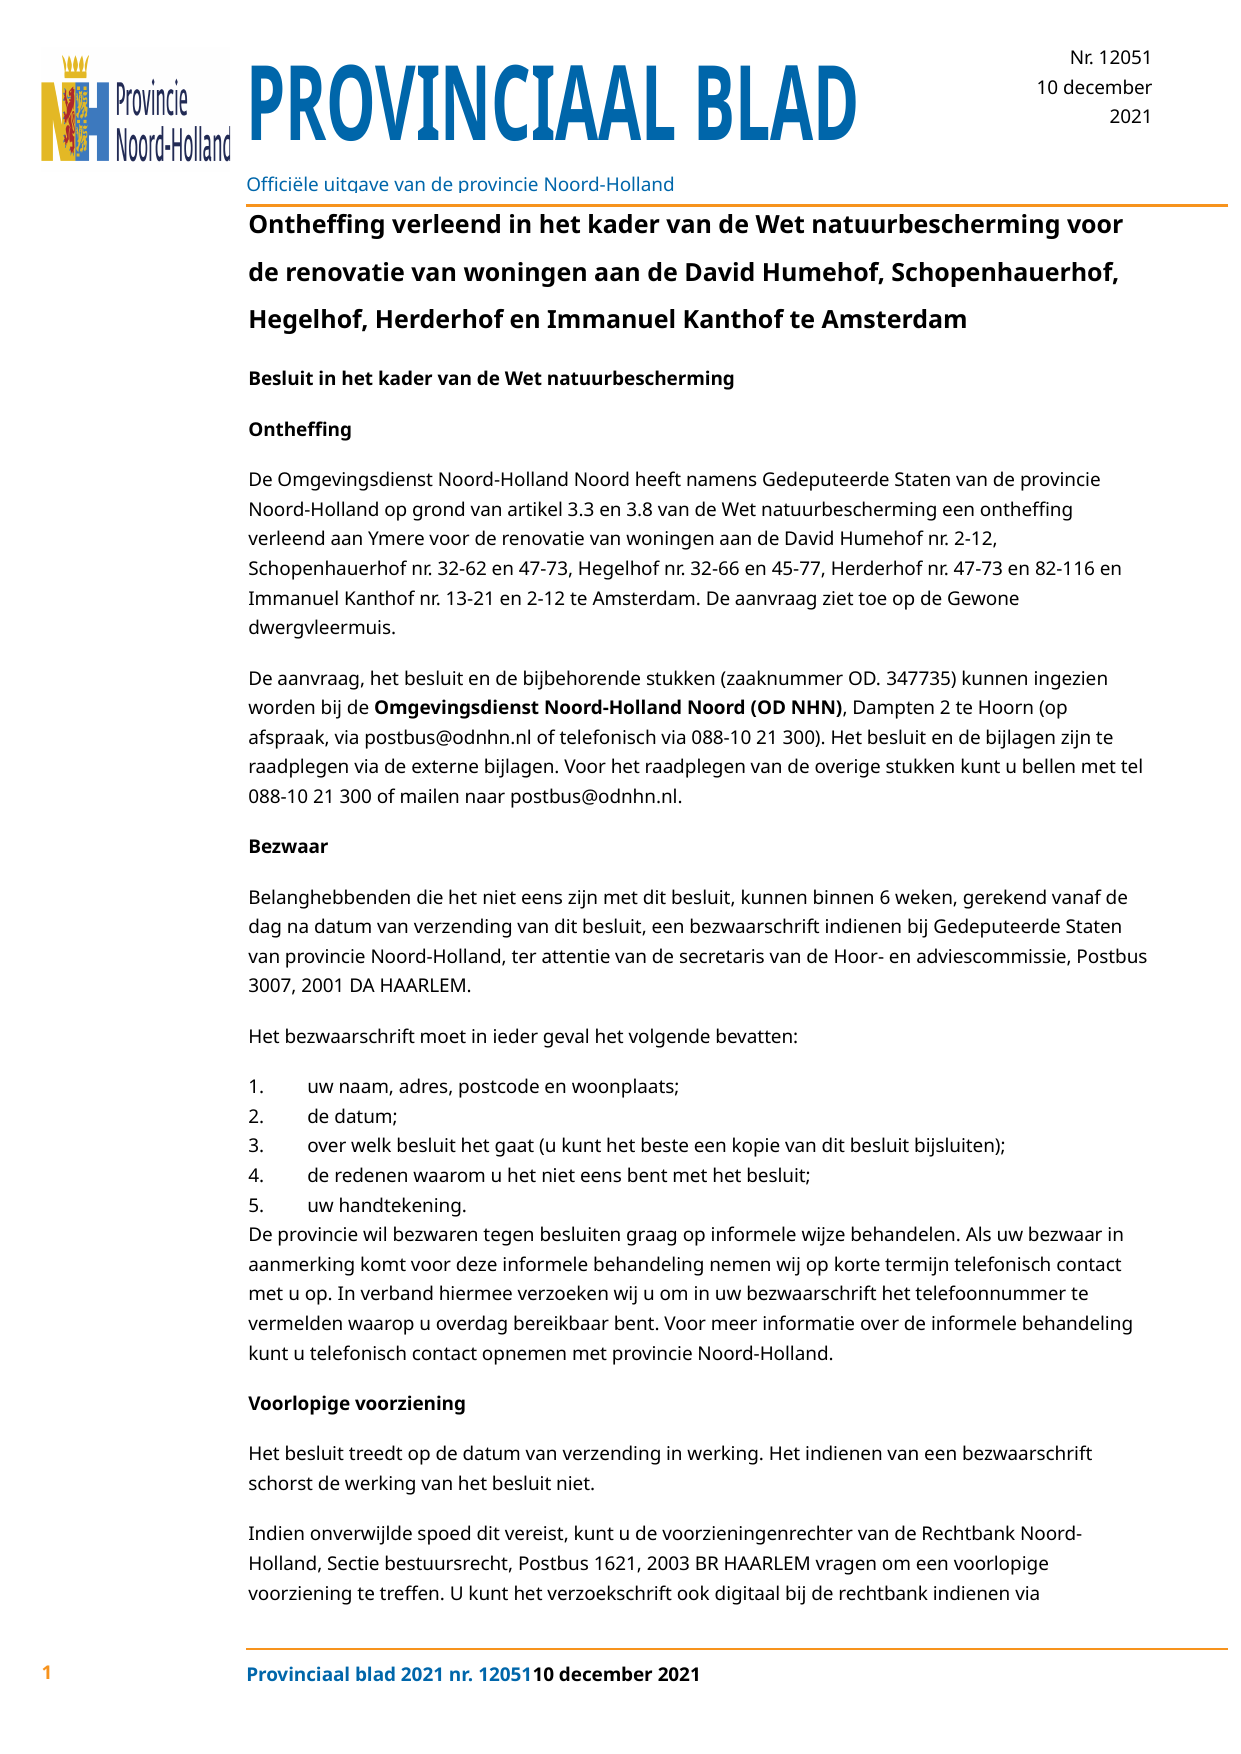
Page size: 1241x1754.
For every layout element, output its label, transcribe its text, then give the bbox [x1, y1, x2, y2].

text Indien onverwijlde spoed dit vereist, kunt u de voorzieningenrechter van de Rechtbank Noord-Holland, Sectie bestuursrecht, Postbus 1621, 2003 BR HAARLEM vragen om een voorlopige voorziening te treffen. U kunt het verzoekschrift ook digitaal bij de rechtbank indienen via [248, 1521, 1152, 1605]
text De provincie wil bezwaren tegen besluiten graag op informele wijze behandelen. Als uw bezwaar in aanmerking komt voor deze informele behandeling nemen wij op korte termijn telefonisch contact met u op. In verband hiermee verzoeken wij u om in uw bezwaarschrift het telefoonnummer te vermelden waarop u overdag bereikbaar bent. Voor meer informatie over de informele behandeling kunt u telefonisch contact opnemen met provincie Noord-Holland. [248, 1221, 1152, 1365]
list uw naam, adres, postcode en woonplaats; [248, 1073, 1152, 1099]
list de redenen waarom u het niet eens bent met het besluit; [248, 1162, 1152, 1188]
text Bezwaar [248, 833, 1152, 859]
picture [41, 47, 231, 172]
text Het besluit treedt op de datum van verzending in werking. Het indienen van een bezwaarschrift schorst de werking van het besluit niet. [248, 1441, 1152, 1496]
text Voorlopige voorziening [248, 1390, 1152, 1416]
text Het bezwaarschrift moet in ieder geval het volgende bevatten: [248, 1023, 1152, 1049]
list de datum; [248, 1103, 1152, 1129]
list over welk besluit het gaat (u kunt het beste een kopie van dit besluit bijsluiten); [248, 1133, 1152, 1158]
text Ontheffing [248, 416, 1152, 442]
text De aanvraag, het besluit en de bijbehorende stukken (zaaknummer OD. 347735) kunnen ingezien worden bij de Omgevingsdienst Noord-Holland Noord (OD NHN), Dampten 2 te Hoorn (op afspraak, via postbus@odnhn.nl of telefonisch via 088-10 21 300). Het besluit en de bijlagen zijn te raadplegen via de externe bijlagen. Voor het raadplegen van de overige stukken kunt u bellen met tel 088-10 21 300 of mailen naar postbus@odnhn.nl. [248, 665, 1152, 809]
text Belanghebbenden die het niet eens zijn met dit besluit, kunnen binnen 6 weken, gerekend vanaf de dag na datum van verzending van dit besluit, een bezwaarschrift indienen bij Gedeputeerde Staten van provincie Noord-Holland, ter attentie van de secretaris van de Hoor- en adviescommissie, Postbus 3007, 2001 DA HAARLEM. [248, 884, 1152, 998]
text Besluit in het kader van de Wet natuurbescherming [248, 366, 1152, 391]
text De Omgevingsdienst Noord-Holland Noord heeft namens Gedeputeerde Staten van de provincie Noord-Holland op grond van artikel 3.3 en 3.8 van de Wet natuurbescherming een ontheffing verleend aan Ymere voor de renovatie van woningen aan de David Humehof nr. 2-12, Schopenhauerhof nr. 32-62 en 47-73, Hegelhof nr. 32-66 en 45-77, Herderhof nr. 47-73 en 82-116 en Immanuel Kanthof nr. 13-21 en 2-12 te Amsterdam. De aanvraag ziet toe op de Gewone dwergvleermuis. [248, 466, 1152, 640]
list uw handtekening. [248, 1192, 1152, 1217]
text Ontheffing verleend in het kader van de Wet natuurbescherming voor de renovatie van woningen aan de David Humehof, Schopenhauerhof, Hegelhof, Herderhof en Immanuel Kanthof te Amsterdam [248, 207, 1152, 336]
